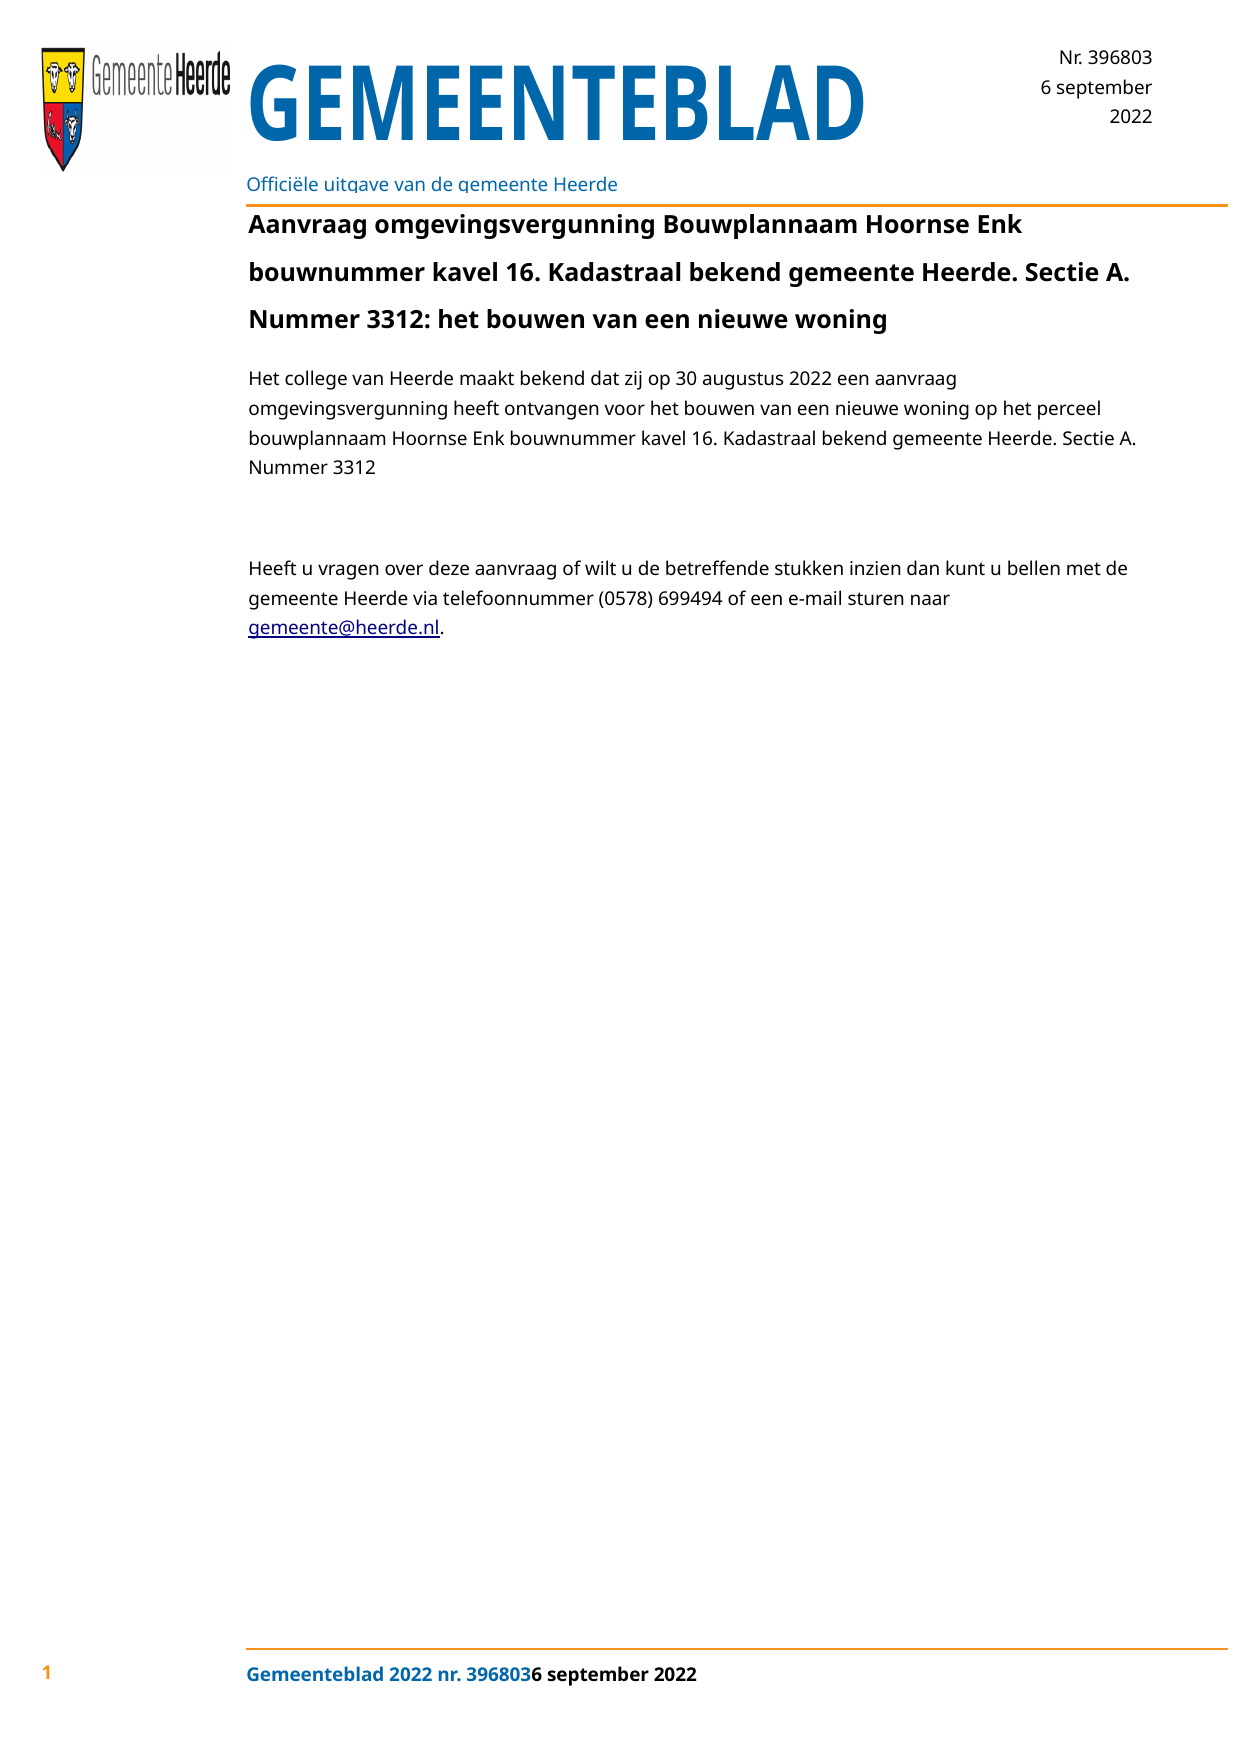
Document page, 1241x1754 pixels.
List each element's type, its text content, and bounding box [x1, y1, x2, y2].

text Heeft u vragen over deze aanvraag of wilt u de betreffende stukken inzien dan kunt u bellen met de gemeente Heerde via telefoonnummer (0578) 699494 of een e-mail sturen naar gemeente@heerde.nl. [248, 555, 1152, 640]
text Aanvraag omgevingsvergunning Bouwplannaam Hoornse Enk bouwnummer kavel 16. Kadastraal bekend gemeente Heerde. Sectie A. Nummer 3312: het bouwen van een nieuwe woning [248, 207, 1152, 336]
text Het college van Heerde maakt bekend dat zij op 30 augustus 2022 een aanvraag omgevingsvergunning heeft ontvangen voor het bouwen van een nieuwe woning op het perceel bouwplannaam Hoornse Enk bouwnummer kavel 16. Kadastraal bekend gemeente Heerde. Sectie A. Nummer 3312 [248, 366, 1152, 480]
picture [41, 47, 231, 172]
